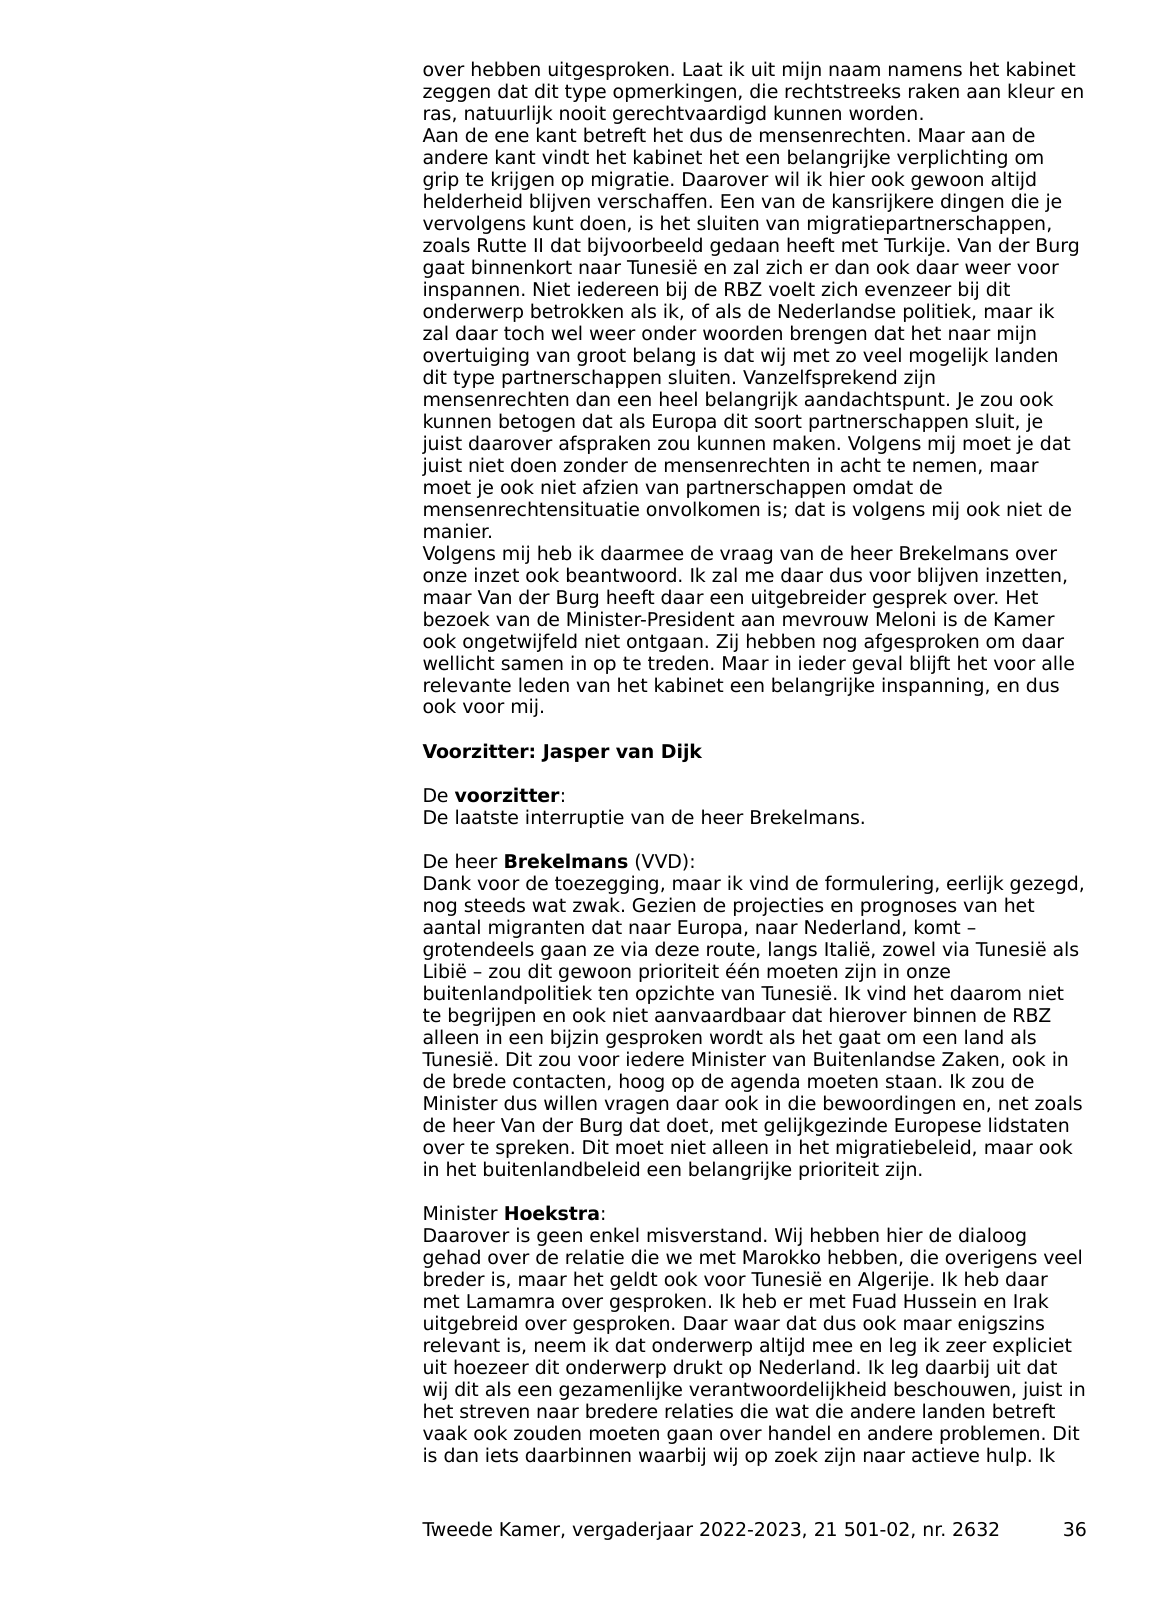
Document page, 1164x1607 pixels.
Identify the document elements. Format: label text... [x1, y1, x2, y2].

text Voorzitter: Jasper van Dijk [422, 741, 1087, 763]
text Aan de ene kant betreft het dus de mensenrechten. Maar aan de andere kant vindt het kabinet het een belangrijke verplichting om grip te krijgen op migratie. Daarover wil ik hier ook gewoon altijd helderheid blijven verschaffen. Een van de kansrijkere dingen die je vervolgens kunt doen, is het sluiten van migratiepartnerschappen, zoals Rutte II dat bijvoorbeeld gedaan heeft met Turkije. Van der Burg gaat binnenkort naar Tunesië en zal zich er dan ook daar weer voor inspannen. Niet iedereen bij de RBZ voelt zich evenzeer bij dit onderwerp betrokken als ik, of als de Nederlandse politiek, maar ik zal daar toch wel weer onder woorden brengen dat het naar mijn overtuiging van groot belang is dat wij met zo veel mogelijk landen dit type partnerschappen sluiten. Vanzelfsprekend zijn mensenrechten dan een heel belangrijk aandachtspunt. Je zou ook kunnen betogen dat als Europa dit soort partnerschappen sluit, je juist daarover afspraken zou kunnen maken. Volgens mij moet je dat juist niet doen zonder de mensenrechten in acht te nemen, maar moet je ook niet afzien van partnerschappen omdat de mensenrechtensituatie onvolkomen is; dat is volgens mij ook niet de manier. [422, 125, 1087, 543]
text De voorzitter: [422, 785, 1087, 807]
text Daarover is geen enkel misverstand. Wij hebben hier de dialoog gehad over de relatie die we met Marokko hebben, die overigens veel breder is, maar het geldt ook voor Tunesië en Algerije. Ik heb daar met Lamamra over gesproken. Ik heb er met Fuad Hussein en Irak uitgebreid over gesproken. Daar waar dat dus ook maar enigszins relevant is, neem ik dat onderwerp altijd mee en leg ik zeer expliciet uit hoezeer dit onderwerp drukt op Nederland. Ik leg daarbij uit dat wij dit als een gezamenlijke verantwoordelijkheid beschouwen, juist in het streven naar bredere relaties die wat die andere landen betreft vaak ook zouden moeten gaan over handel en andere problemen. Dit is dan iets daarbinnen waarbij wij op zoek zijn naar actieve hulp. Ik [422, 1225, 1087, 1467]
text Volgens mij heb ik daarmee de vraag van de heer Brekelmans over onze inzet ook beantwoord. Ik zal me daar dus voor blijven inzetten, maar Van der Burg heeft daar een uitgebreider gesprek over. Het bezoek van de Minister-President aan mevrouw Meloni is de Kamer ook ongetwijfeld niet ontgaan. Zij hebben nog afgesproken om daar wellicht samen in op te treden. Maar in ieder geval blijft het voor alle relevante leden van het kabinet een belangrijke inspanning, en dus ook voor mij. [422, 543, 1087, 718]
text Minister Hoekstra: [422, 1203, 1087, 1225]
text De heer Brekelmans (VVD): [422, 851, 1087, 873]
text over hebben uitgesproken. Laat ik uit mijn naam namens het kabinet zeggen dat dit type opmerkingen, die rechtstreeks raken aan kleur en ras, natuurlijk nooit gerechtvaardigd kunnen worden. [422, 59, 1087, 125]
text De laatste interruptie van de heer Brekelmans. [422, 807, 1087, 829]
text Dank voor de toezegging, maar ik vind de formulering, eerlijk gezegd, nog steeds wat zwak. Gezien de projecties en prognoses van het aantal migranten dat naar Europa, naar Nederland, komt – grotendeels gaan ze via deze route, langs Italië, zowel via Tunesië als Libië – zou dit gewoon prioriteit één moeten zijn in onze buitenlandpolitiek ten opzichte van Tunesië. Ik vind het daarom niet te begrijpen en ook niet aanvaardbaar dat hierover binnen de RBZ alleen in een bijzin gesproken wordt als het gaat om een land als Tunesië. Dit zou voor iedere Minister van Buitenlandse Zaken, ook in de brede contacten, hoog op de agenda moeten staan. Ik zou de Minister dus willen vragen daar ook in die bewoordingen en, net zoals de heer Van der Burg dat doet, met gelijkgezinde Europese lidstaten over te spreken. Dit moet niet alleen in het migratiebeleid, maar ook in het buitenlandbeleid een belangrijke prioriteit zijn. [422, 873, 1087, 1181]
